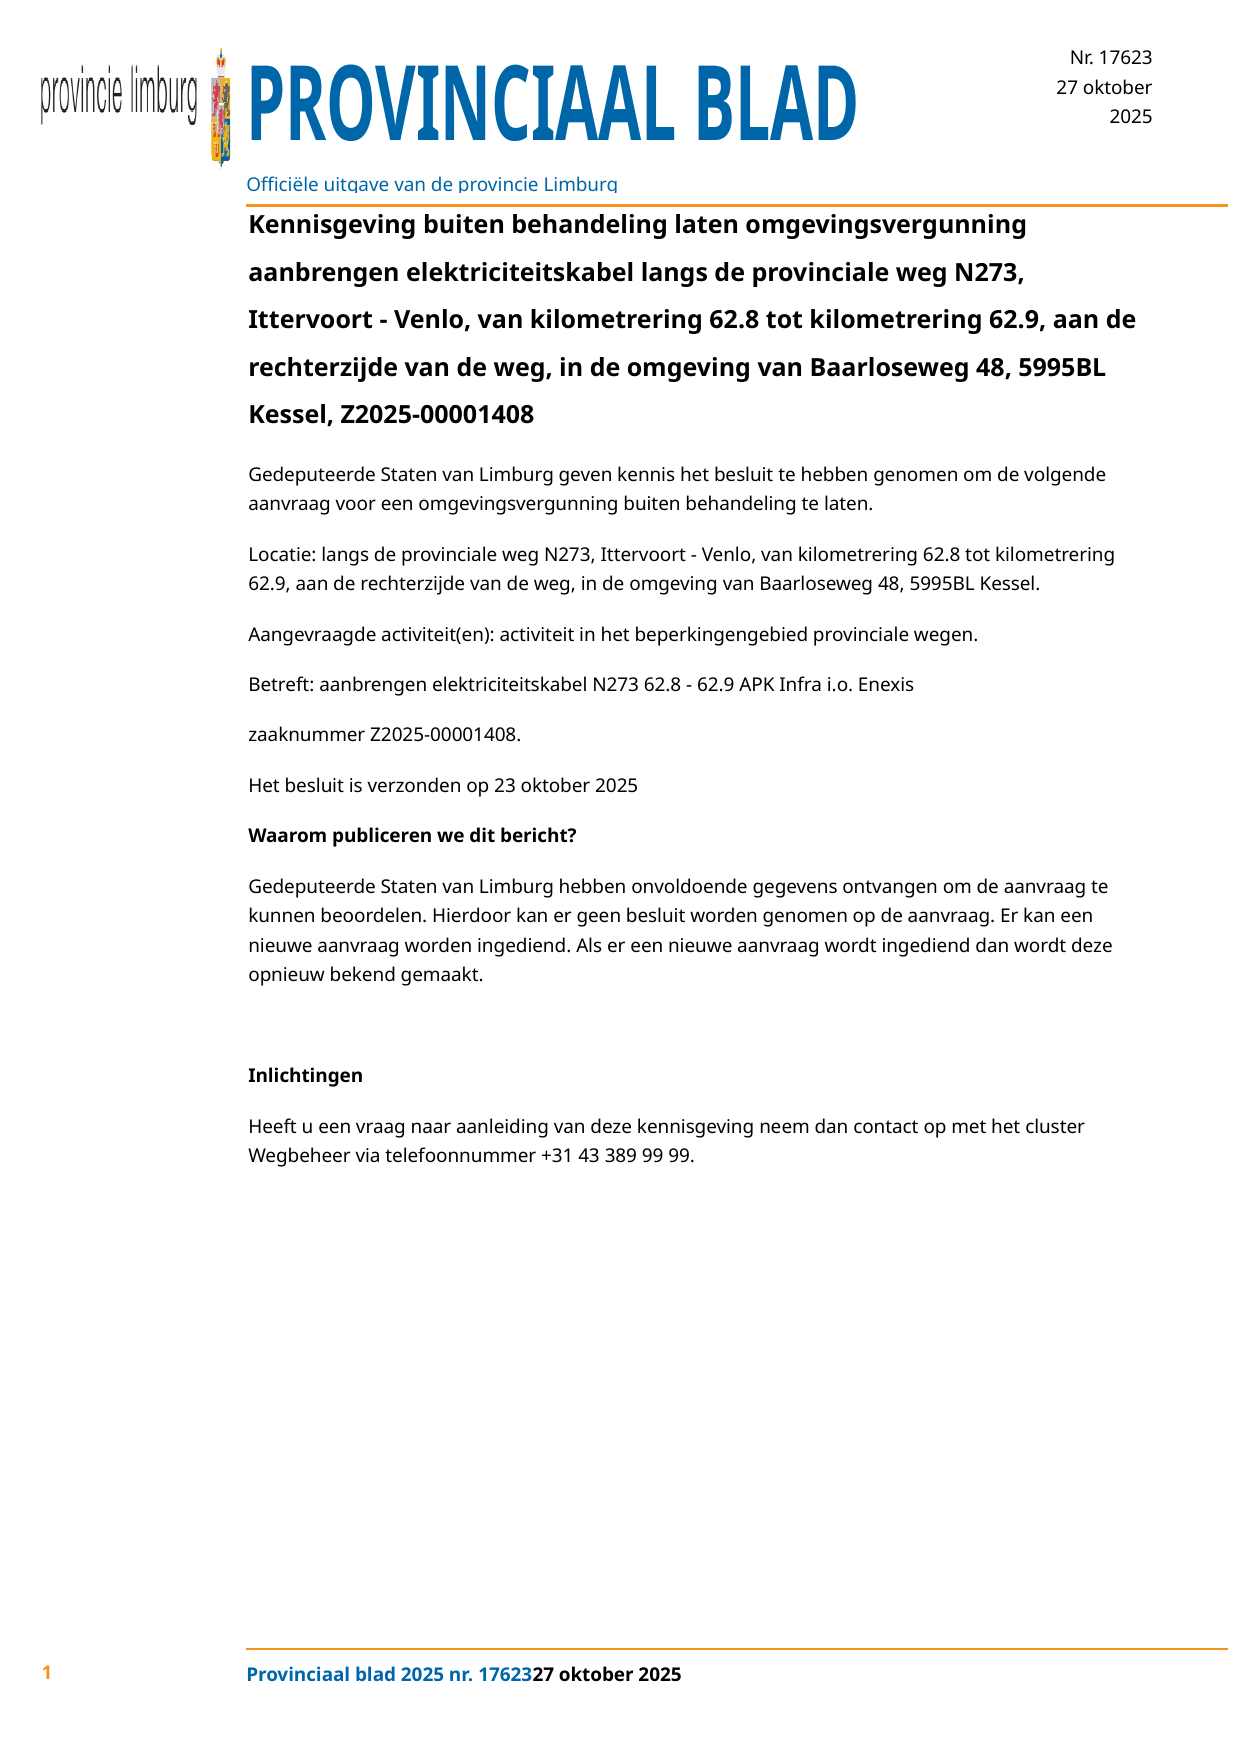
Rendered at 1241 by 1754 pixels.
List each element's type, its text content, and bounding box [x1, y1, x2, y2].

picture [41, 47, 231, 172]
text Heeft u een vraag naar aanleiding van deze kennisgeving neem dan contact op met het cluster Wegbeheer via telefoonnummer +31 43 389 99 99. [248, 1113, 1152, 1168]
text Inlichtingen [248, 1062, 1152, 1088]
text Locatie: langs de provinciale weg N273, Ittervoort - Venlo, van kilometrering 62.8 tot kilometrering 62.9, aan de rechterzijde van de weg, in de omgeving van Baarloseweg 48, 5995BL Kessel. [248, 541, 1152, 596]
text Gedeputeerde Staten van Limburg geven kennis het besluit te hebben genomen om de volgende aanvraag voor een omgevingsvergunning buiten behandeling te laten. [248, 461, 1152, 516]
text Waarom publiceren we dit bericht? [248, 822, 1152, 848]
text Betreft: aanbrengen elektriciteitskabel N273 62.8 - 62.9 APK Infra i.o. Enexis [248, 671, 1152, 697]
text Het besluit is verzonden op 23 oktober 2025 [248, 772, 1152, 798]
text zaaknummer Z2025-00001408. [248, 722, 1152, 747]
text Aangevraagde activiteit(en): activiteit in het beperkingengebied provinciale wegen. [248, 621, 1152, 646]
text Gedeputeerde Staten van Limburg hebben onvoldoende gegevens ontvangen om de aanvraag te kunnen beoordelen. Hierdoor kan er geen besluit worden genomen op de aanvraag. Er kan een nieuwe aanvraag worden ingediend. Als er een nieuwe aanvraag wordt ingediend dan wordt deze opnieuw bekend gemaakt. [248, 873, 1152, 987]
text Kennisgeving buiten behandeling laten omgevingsvergunning aanbrengen elektriciteitskabel langs de provinciale weg N273, Ittervoort - Venlo, van kilometrering 62.8 tot kilometrering 62.9, aan de rechterzijde van de weg, in de omgeving van Baarloseweg 48, 5995BL Kessel, Z2025-00001408 [248, 207, 1152, 431]
